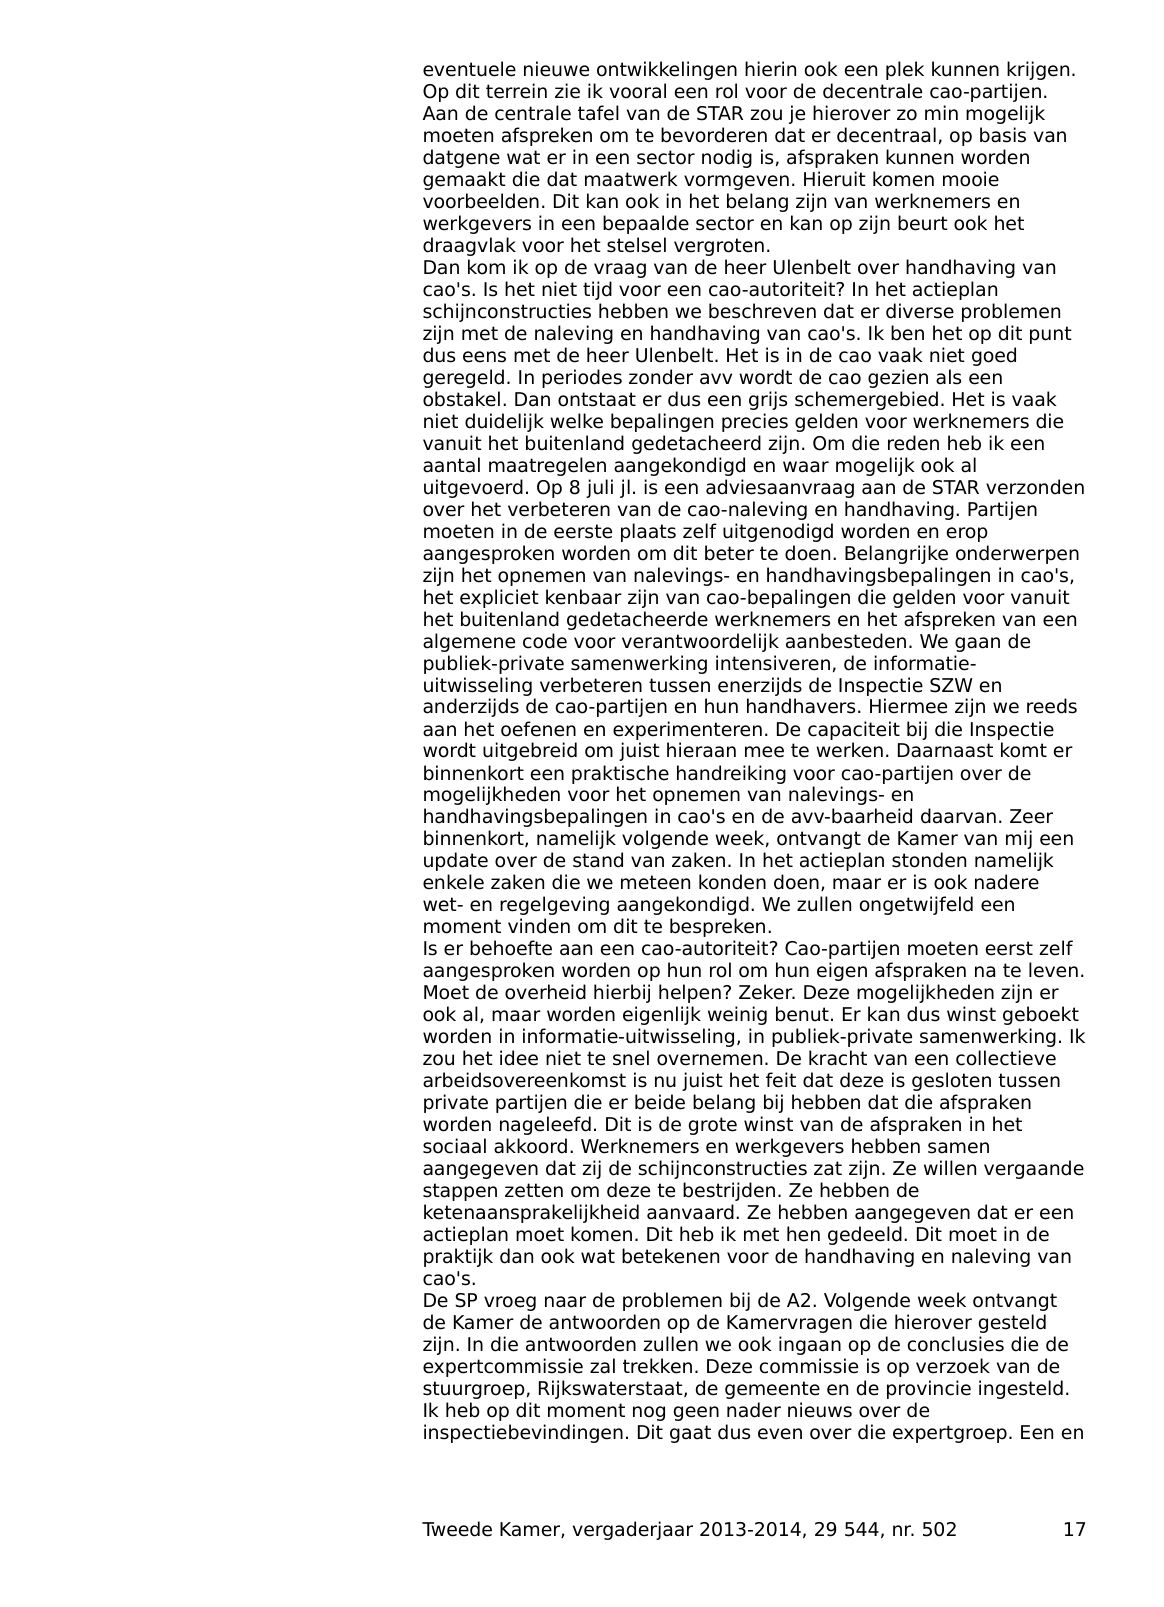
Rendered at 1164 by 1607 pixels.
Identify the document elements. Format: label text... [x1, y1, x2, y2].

text Is er behoefte aan een cao-autoriteit? Cao-partijen moeten eerst zelf aangesproken worden op hun rol om hun eigen afspraken na te leven. Moet de overheid hierbij helpen? Zeker. Deze mogelijkheden zijn er ook al, maar worden eigenlijk weinig benut. Er kan dus winst geboekt worden in informatie-uitwisseling, in publiek-private samenwerking. Ik zou het idee niet te snel overnemen. De kracht van een collectieve arbeidsovereenkomst is nu juist het feit dat deze is gesloten tussen private partijen die er beide belang bij hebben dat die afspraken worden nageleefd. Dit is de grote winst van de afspraken in het sociaal akkoord. Werknemers en werkgevers hebben samen aangegeven dat zij de schijnconstructies zat zijn. Ze willen vergaande stappen zetten om deze te bestrijden. Ze hebben de ketenaansprakelijkheid aanvaard. Ze hebben aangegeven dat er een actieplan moet komen. Dit heb ik met hen gedeeld. Dit moet in de praktijk dan ook wat betekenen voor de handhaving en naleving van cao's. [422, 938, 1087, 1290]
text De SP vroeg naar de problemen bij de A2. Volgende week ontvangt de Kamer de antwoorden op de Kamervragen die hierover gesteld zijn. In die antwoorden zullen we ook ingaan op de conclusies die de expertcommissie zal trekken. Deze commissie is op verzoek van de stuurgroep, Rijkswaterstaat, de gemeente en de provincie ingesteld. Ik heb op dit moment nog geen nader nieuws over de inspectiebevindingen. Dit gaat dus even over die expertgroep. Een en [422, 1290, 1087, 1444]
text Dan kom ik op de vraag van de heer Ulenbelt over handhaving van cao's. Is het niet tijd voor een cao-autoriteit? In het actieplan schijnconstructies hebben we beschreven dat er diverse problemen zijn met de naleving en handhaving van cao's. Ik ben het op dit punt dus eens met de heer Ulenbelt. Het is in de cao vaak niet goed geregeld. In periodes zonder avv wordt de cao gezien als een obstakel. Dan ontstaat er dus een grijs schemergebied. Het is vaak niet duidelijk welke bepalingen precies gelden voor werknemers die vanuit het buitenland gedetacheerd zijn. Om die reden heb ik een aantal maatregelen aangekondigd en waar mogelijk ook al uitgevoerd. Op 8 juli jl. is een adviesaanvraag aan de STAR verzonden over het verbeteren van de cao-naleving en handhaving. Partijen moeten in de eerste plaats zelf uitgenodigd worden en erop aangesproken worden om dit beter te doen. Belangrijke onderwerpen zijn het opnemen van nalevings- en handhavingsbepalingen in cao's, het expliciet kenbaar zijn van cao-bepalingen die gelden voor vanuit het buitenland gedetacheerde werknemers en het afspreken van een algemene code voor verantwoordelijk aanbesteden. We gaan de publiek-private samenwerking intensiveren, de informatie-uitwisseling verbeteren tussen enerzijds de Inspectie SZW en anderzijds de cao-partijen en hun handhavers. Hiermee zijn we reeds aan het oefenen en experimenteren. De capaciteit bij die Inspectie wordt uitgebreid om juist hieraan mee te werken. Daarnaast komt er binnenkort een praktische handreiking voor cao-partijen over de mogelijkheden voor het opnemen van nalevings- en handhavingsbepalingen in cao's en de avv-baarheid daarvan. Zeer binnenkort, namelijk volgende week, ontvangt de Kamer van mij een update over de stand van zaken. In het actieplan stonden namelijk enkele zaken die we meteen konden doen, maar er is ook nadere wet- en regelgeving aangekondigd. We zullen ongetwijfeld een moment vinden om dit te bespreken. [422, 257, 1087, 938]
text eventuele nieuwe ontwikkelingen hierin ook een plek kunnen krijgen. Op dit terrein zie ik vooral een rol voor de decentrale cao-partijen. Aan de centrale tafel van de STAR zou je hierover zo min mogelijk moeten afspreken om te bevorderen dat er decentraal, op basis van datgene wat er in een sector nodig is, afspraken kunnen worden gemaakt die dat maatwerk vormgeven. Hieruit komen mooie voorbeelden. Dit kan ook in het belang zijn van werknemers en werkgevers in een bepaalde sector en kan op zijn beurt ook het draagvlak voor het stelsel vergroten. [422, 59, 1087, 257]
